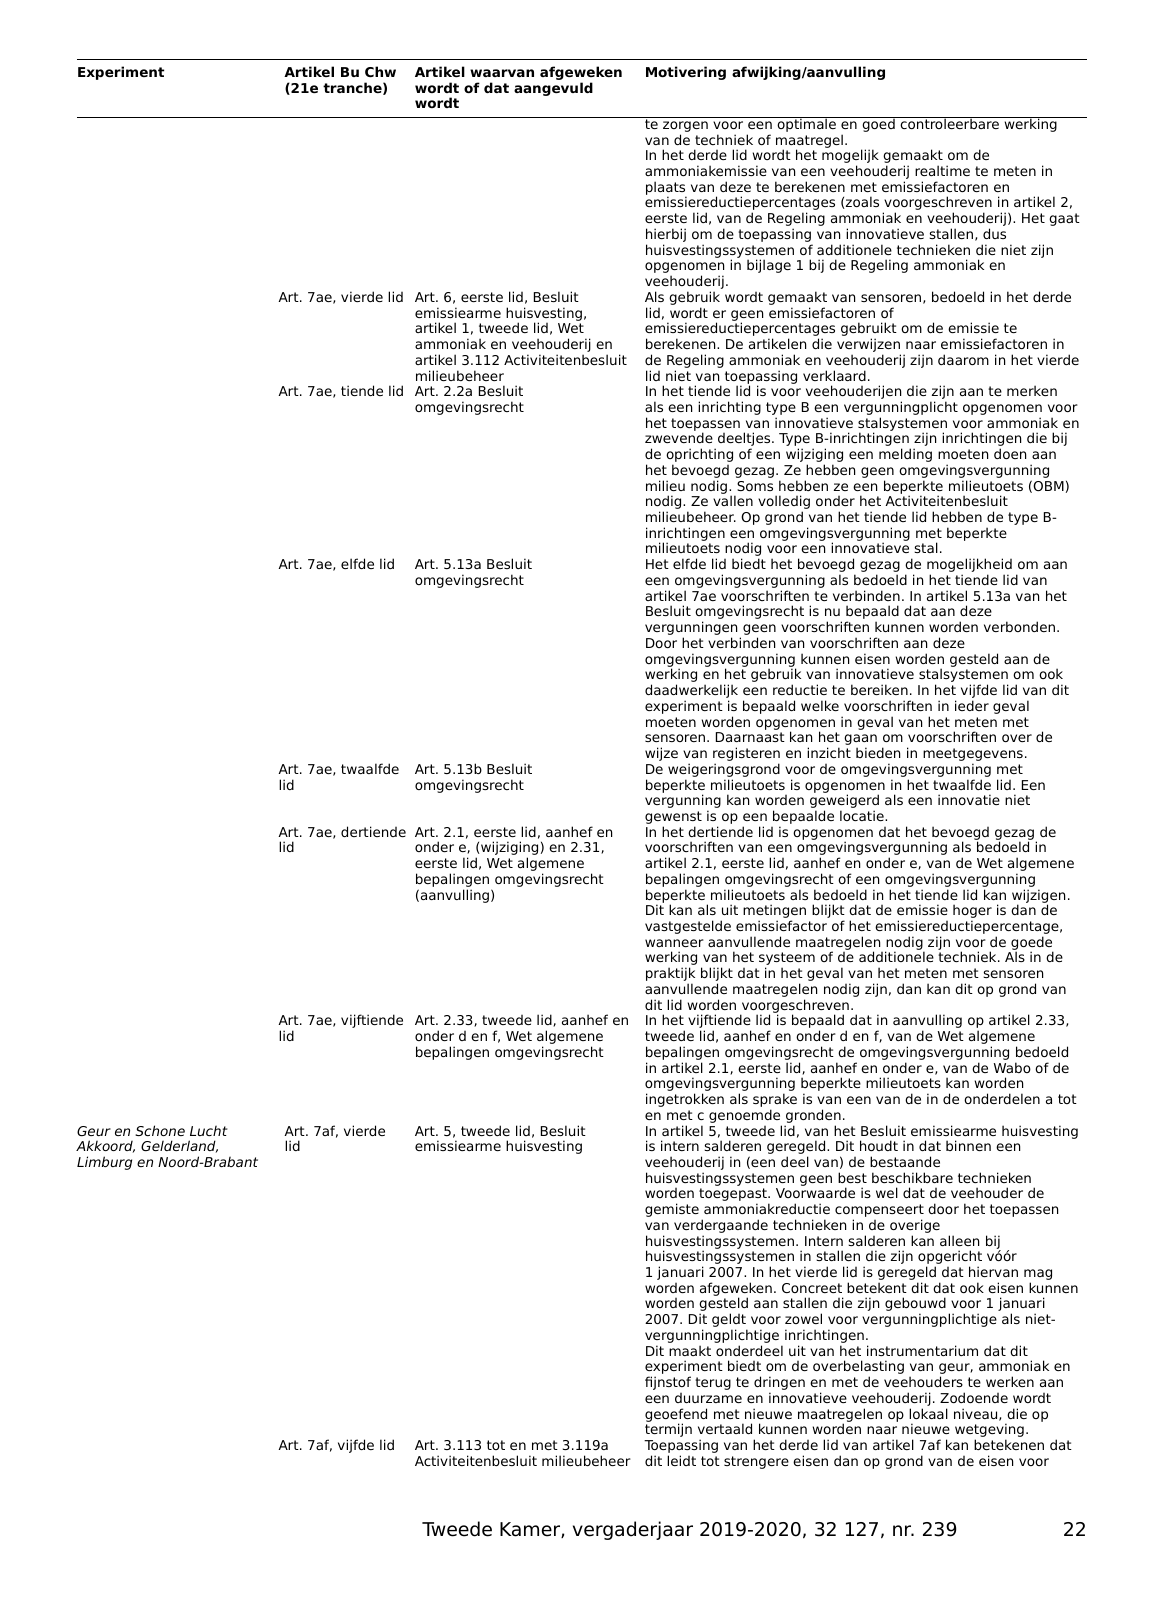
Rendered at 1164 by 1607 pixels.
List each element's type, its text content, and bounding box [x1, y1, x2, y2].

table_cell In het tiende lid is voor veehouderijen die zijn aan te merken als een inrichting type B een vergunningplicht opgenomen voor het toepassen van innovatieve stalsystemen voor ammoniak en zwevende deeltjes. Type B-inrichtingen zijn inrichtingen die bij de oprichting of een wijziging een melding moeten doen aan het bevoegd gezag. Ze hebben geen omgevingsvergunning milieu nodig. Soms hebben ze een beperkte milieutoets (OBM) nodig. Ze vallen volledig onder het Activiteitenbesluit milieubeheer. Op grond van het tiende lid hebben de type B-inrichtingen een omgevingsvergunning met beperkte milieutoets nodig voor een innovatieve stal. [639, 384, 1087, 557]
table_cell Art. 5, tweede lid, Besluit emissiearme huisvesting [409, 1123, 639, 1438]
table_header Experiment [77, 60, 278, 117]
table_cell Als gebruik wordt gemaakt van sensoren, bedoeld in het derde lid, wordt er geen emissiefactoren of emissiereductiepercentages gebruikt om de emissie te berekenen. De artikelen die verwijzen naar emissiefactoren in de Regeling ammoniak en veehouderij zijn daarom in het vierde lid niet van toepassing verklaard. [639, 290, 1087, 384]
table_cell Art. 7ae, vijftiende lid [278, 1013, 408, 1123]
table_cell Art. 3.113 tot en met 3.119a Activiteitenbesluit milieubeheer [409, 1438, 639, 1469]
table_cell [278, 118, 408, 290]
table_cell Het elfde lid biedt het bevoegd gezag de mogelijkheid om aan een omgevingsvergunning als bedoeld in het tiende lid van artikel 7ae voorschriften te verbinden. In artikel 5.13a van het Besluit omgevingsrecht is nu bepaald dat aan deze vergunningen geen voorschriften kunnen worden verbonden. Door het verbinden van voorschriften aan deze omgevingsvergunning kunnen eisen worden gesteld aan de werking en het gebruik van innovatieve stalsystemen om ook daadwerkelijk een reductie te bereiken. In het vijfde lid van dit experiment is bepaald welke voorschriften in ieder geval moeten worden opgenomen in geval van het meten met sensoren. Daarnaast kan het gaan om voorschriften over de wijze van registeren en inzicht bieden in meetgegevens. [639, 557, 1087, 762]
table_header Artikel waarvan afgeweken wordt of dat aangevuld wordt [409, 60, 639, 117]
table_cell In het dertiende lid is opgenomen dat het bevoegd gezag de voorschriften van een omgevingsvergunning als bedoeld in artikel 2.1, eerste lid, aanhef en onder e, van de Wet algemene bepalingen omgevingsrecht of een omgevingsvergunning beperkte milieutoets als bedoeld in het tiende lid kan wijzigen. Dit kan als uit metingen blijkt dat de emissie hoger is dan de vastgestelde emissiefactor of het emissiereductiepercentage, wanneer aanvullende maatregelen nodig zijn voor de goede werking van het systeem of de additionele techniek. Als in de praktijk blijkt dat in het geval van het meten met sensoren aanvullende maatregelen nodig zijn, dan kan dit op grond van dit lid worden voorgeschreven. [639, 825, 1087, 1013]
table_cell In het vijftiende lid is bepaald dat in aanvulling op artikel 2.33, tweede lid, aanhef en onder d en f, van de Wet algemene bepalingen omgevingsrecht de omgevingsvergunning bedoeld in artikel 2.1, eerste lid, aanhef en onder e, van de Wabo of de omgevingsvergunning beperkte milieutoets kan worden ingetrokken als sprake is van een van de in de onderdelen a tot en met c genoemde gronden. [639, 1013, 1087, 1123]
table_cell Art. 7af, vierde lid [278, 1123, 408, 1438]
table_cell Art. 5.13b Besluit omgevingsrecht [409, 762, 639, 824]
table_cell Art. 7ae, twaalfde lid [278, 762, 408, 824]
table_cell Art. 6, eerste lid, Besluit emissiearme huisvesting, artikel 1, tweede lid, Wet ammoniak en veehouderij en artikel 3.112 Activiteitenbesluit milieubeheer [409, 290, 639, 384]
table_cell te zorgen voor een optimale en goed controleerbare werking van de techniek of maatregel. In het derde lid wordt het mogelijk gemaakt om de ammoniakemissie van een veehouderij realtime te meten in plaats van deze te berekenen met emissiefactoren en emissiereductiepercentages (zoals voorgeschreven in artikel 2, eerste lid, van de Regeling ammoniak en veehouderij). Het gaat hierbij om de toepassing van innovatieve stallen, dus huisvestingssystemen of additionele technieken die niet zijn opgenomen in bijlage 1 bij de Regeling ammoniak en veehouderij. [639, 118, 1087, 290]
table_cell Art. 7ae, tiende lid [278, 384, 408, 557]
table_header Motivering afwijking/aanvulling [639, 60, 1087, 117]
table_cell Toepassing van het derde lid van artikel 7af kan betekenen dat dit leidt tot strengere eisen dan op grond van de eisen voor [639, 1438, 1087, 1469]
table_cell Art. 7ae, elfde lid [278, 557, 408, 762]
table_cell Art. 2.2a Besluit omgevingsrecht [409, 384, 639, 557]
table_cell De weigeringsgrond voor de omgevingsvergunning met beperkte milieutoets is opgenomen in het twaalfde lid. Een vergunning kan worden geweigerd als een innovatie niet gewenst is op een bepaalde locatie. [639, 762, 1087, 824]
table_cell Geur en Schone Lucht Akkoord, Gelderland, Limburg en Noord-Brabant [77, 1123, 278, 1469]
table_cell [409, 118, 639, 290]
table_cell Art. 7ae, vierde lid [278, 290, 408, 384]
table_header Artikel Bu Chw (21e tranche) [278, 60, 408, 117]
table_cell Art. 7af, vijfde lid [278, 1438, 408, 1469]
table_cell Art. 2.1, eerste lid, aanhef en onder e, (wijziging) en 2.31, eerste lid, Wet algemene bepalingen omgevingsrecht (aanvulling) [409, 825, 639, 1013]
table_cell [77, 118, 278, 1123]
table_cell Art. 5.13a Besluit omgevingsrecht [409, 557, 639, 762]
table_cell Art. 7ae, dertiende lid [278, 825, 408, 1013]
table_cell In artikel 5, tweede lid, van het Besluit emissiearme huisvesting is intern salderen geregeld. Dit houdt in dat binnen een veehouderij in (een deel van) de bestaande huisvestingssystemen geen best beschikbare technieken worden toegepast. Voorwaarde is wel dat de veehouder de gemiste ammoniakreductie compenseert door het toepassen van verdergaande technieken in de overige huisvestingssystemen. Intern salderen kan alleen bij huisvestingssystemen in stallen die zijn opgericht vóór 1 januari 2007. In het vierde lid is geregeld dat hiervan mag worden afgeweken. Concreet betekent dit dat ook eisen kunnen worden gesteld aan stallen die zijn gebouwd voor 1 januari 2007. Dit geldt voor zowel voor vergunningplichtige als niet-vergunningplichtige inrichtingen. Dit maakt onderdeel uit van het instrumentarium dat dit experiment biedt om de overbelasting van geur, ammoniak en fijnstof terug te dringen en met de veehouders te werken aan een duurzame en innovatieve veehouderij. Zodoende wordt geoefend met nieuwe maatregelen op lokaal niveau, die op termijn vertaald kunnen worden naar nieuwe wetgeving. [639, 1123, 1087, 1438]
table_cell Art. 2.33, tweede lid, aanhef en onder d en f, Wet algemene bepalingen omgevingsrecht [409, 1013, 639, 1123]
